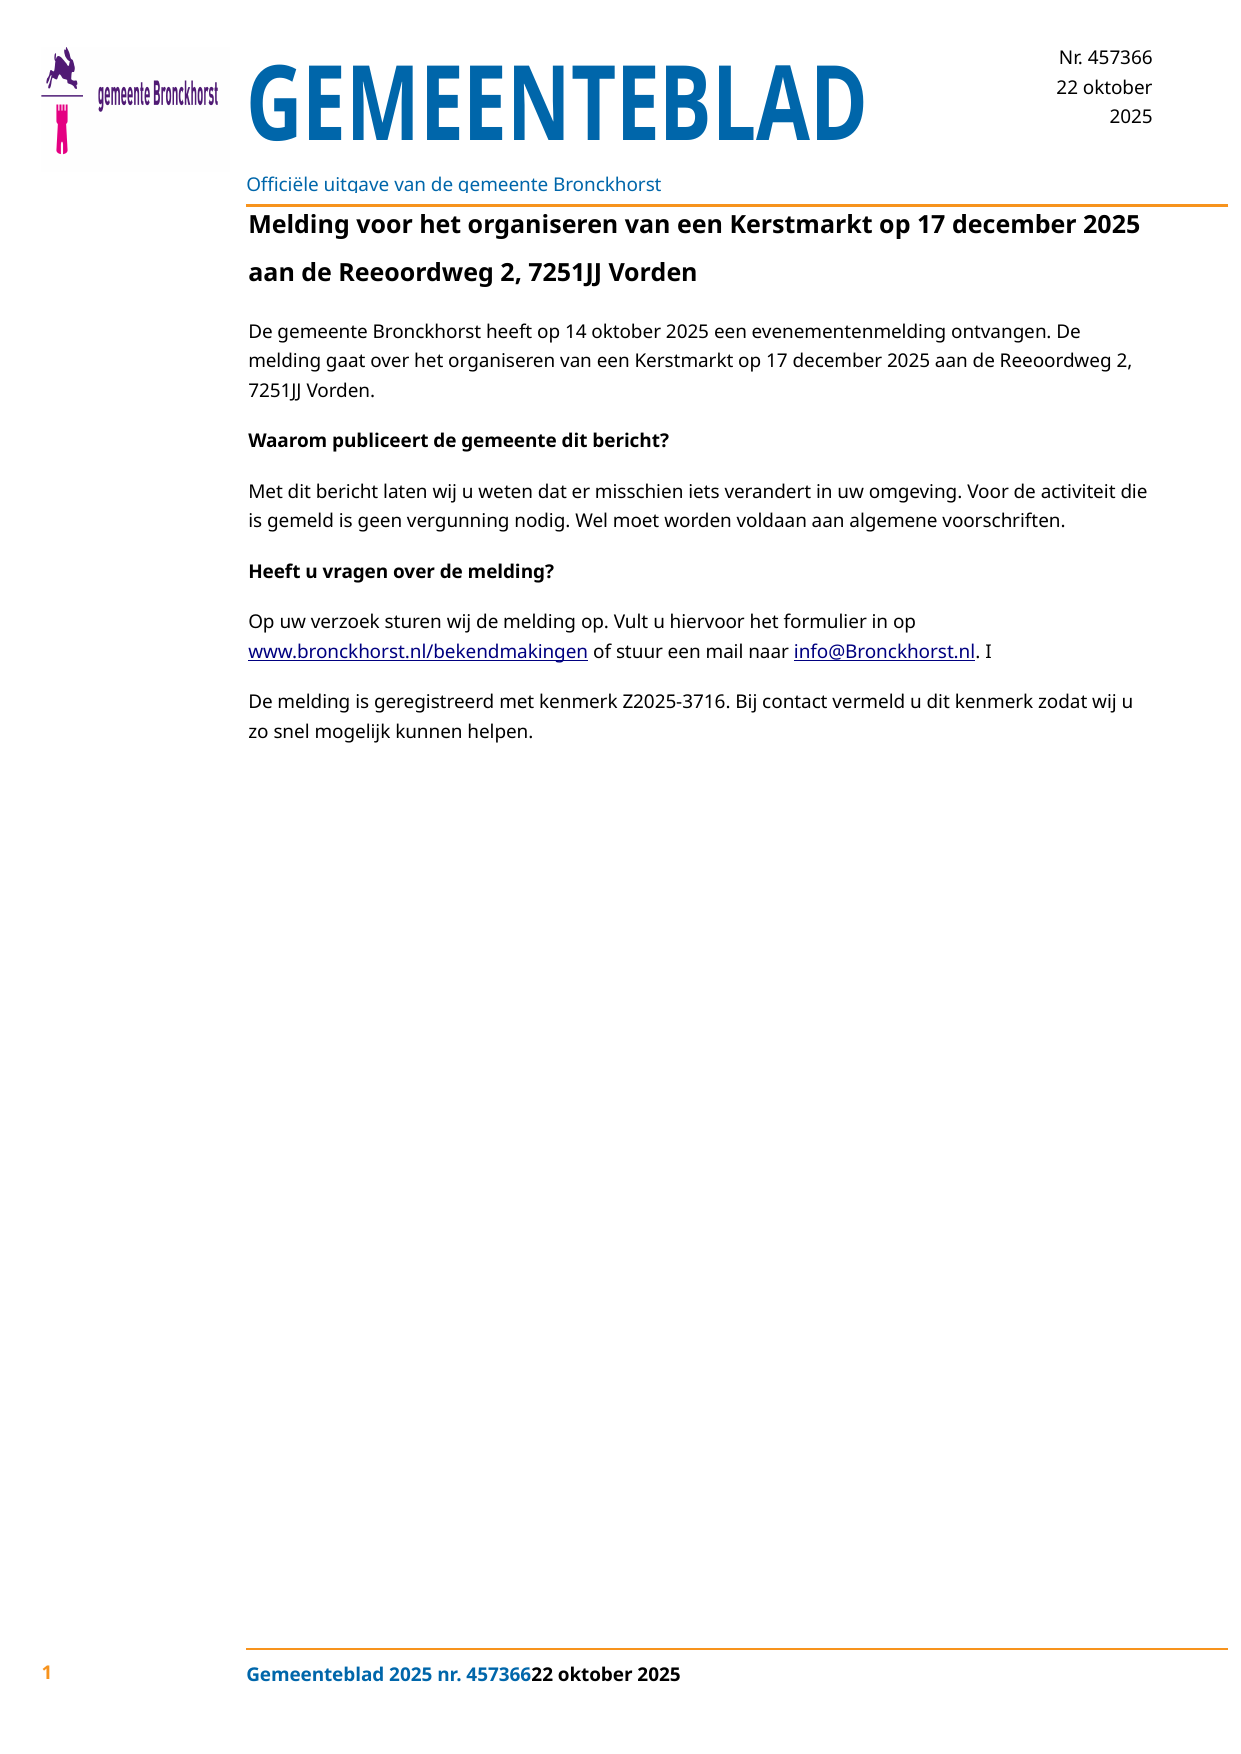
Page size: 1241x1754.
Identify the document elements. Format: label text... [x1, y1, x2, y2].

picture [41, 47, 231, 172]
text Op uw verzoek sturen wij de melding op. Vult u hiervoor het formulier in op www.bronckhorst.nl/bekendmakingen of stuur een mail naar info@Bronckhorst.nl. I [248, 608, 1152, 664]
text Met dit bericht laten wij u weten dat er misschien iets verandert in uw omgeving. Voor de activiteit die is gemeld is geen vergunning nodig. Wel moet worden voldaan aan algemene voorschriften. [248, 478, 1152, 533]
text Melding voor het organiseren van een Kerstmarkt op 17 december 2025 aan de Reeoordweg 2, 7251JJ Vorden [248, 207, 1152, 288]
text De melding is geregistreerd met kenmerk Z2025-3716. Bij contact vermeld u dit kenmerk zodat wij u zo snel mogelijk kunnen helpen. [248, 688, 1152, 744]
text Heeft u vragen over de melding? [248, 558, 1152, 584]
text Waarom publiceert de gemeente dit bericht? [248, 427, 1152, 453]
text De gemeente Bronckhorst heeft op 14 oktober 2025 een evenementenmelding ontvangen. De melding gaat over het organiseren van een Kerstmarkt op 17 december 2025 aan de Reeoordweg 2, 7251JJ Vorden. [248, 318, 1152, 403]
